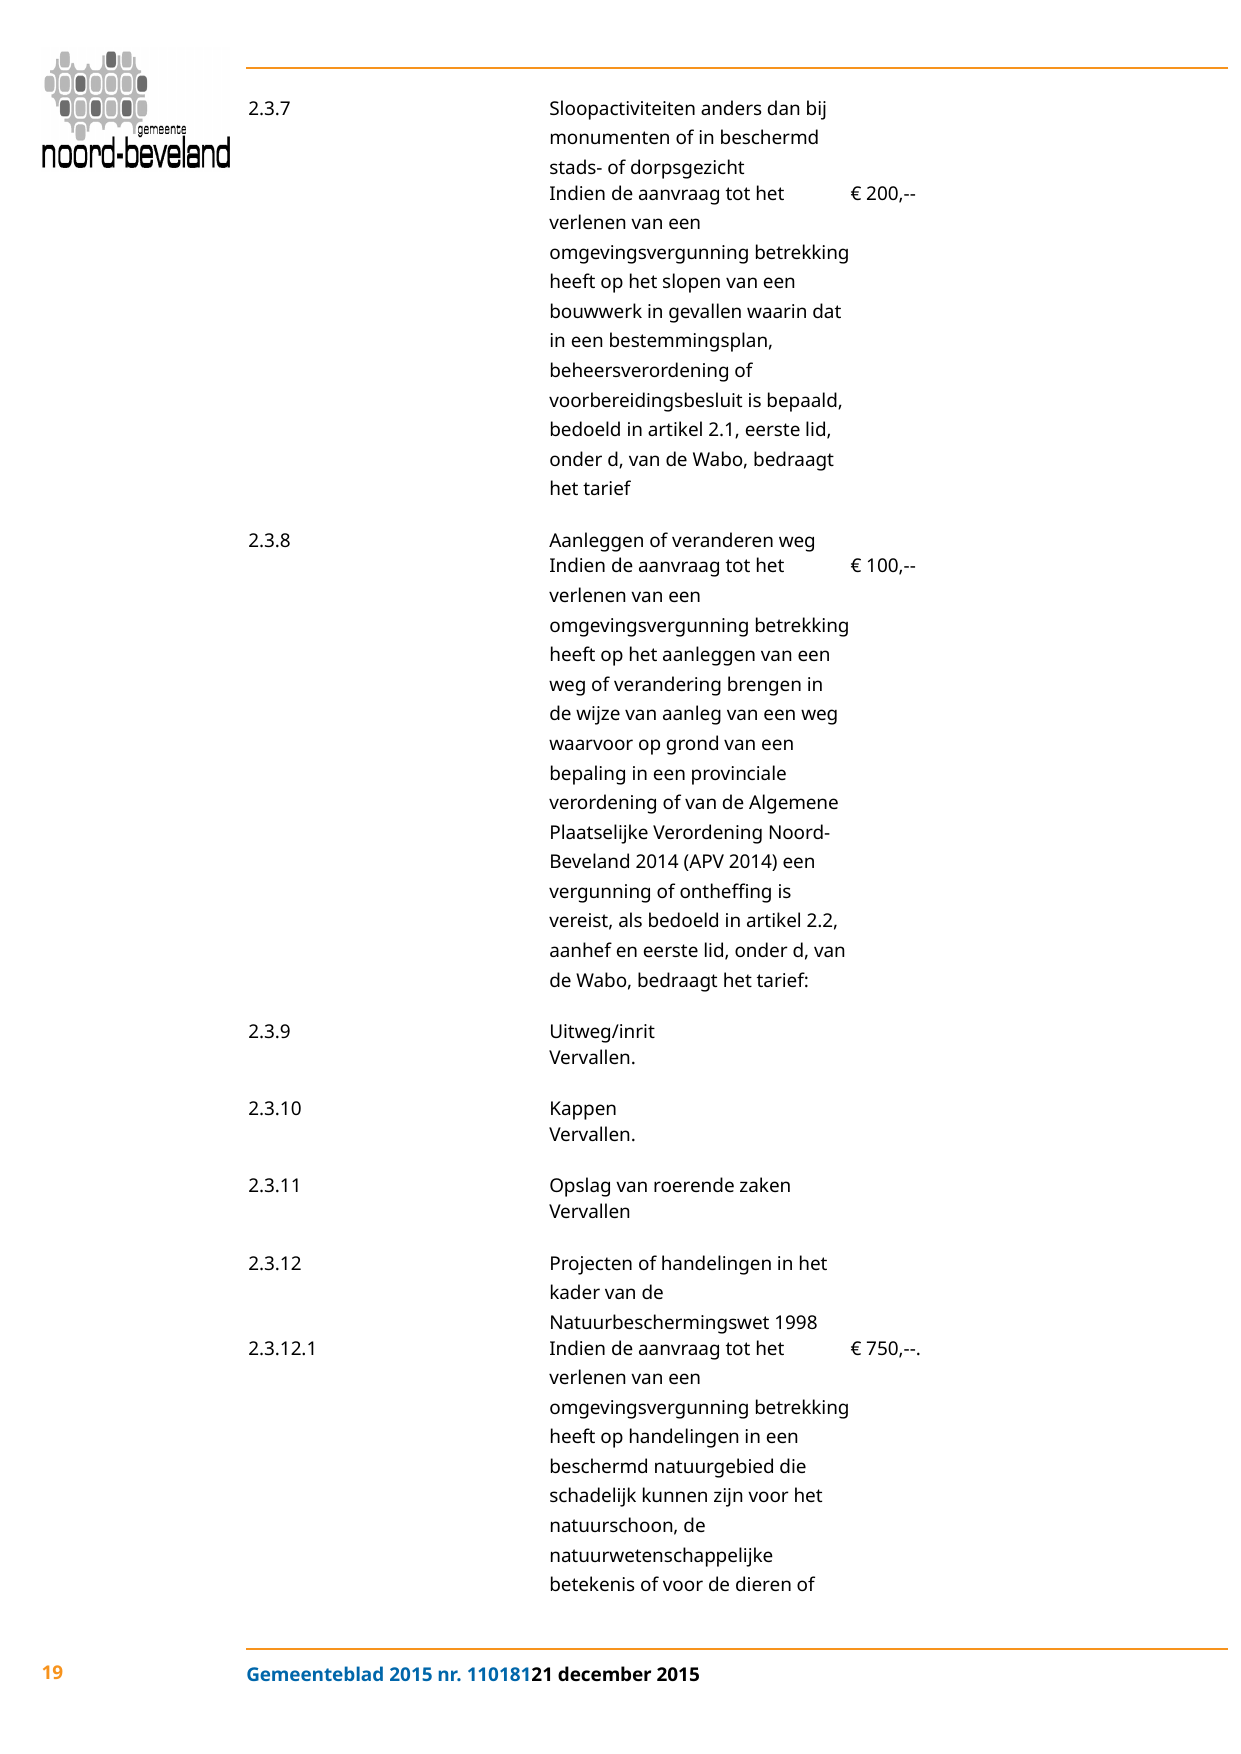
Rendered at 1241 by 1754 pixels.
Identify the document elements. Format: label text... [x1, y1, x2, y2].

table_cell Opslag van roerende zaken [549, 1173, 850, 1198]
table_cell Aanleggen of veranderen weg [549, 527, 850, 553]
table_cell [850, 1173, 1152, 1198]
table_cell Indien de aanvraag tot het verlenen van een omgevingsvergunning betrekking heeft op handelingen in een beschermd natuurgebied die schadelijk kunnen zijn voor het natuurschoon, de natuurwetenschappelijke betekenis of voor de dieren of [549, 1335, 850, 1597]
table_cell Vervallen. [549, 1121, 850, 1147]
table_cell [549, 1224, 850, 1250]
table_cell € 200,-- [850, 180, 1152, 501]
table_cell [549, 501, 850, 527]
table_cell [850, 1199, 1152, 1224]
table_cell [850, 1250, 1152, 1335]
table_cell [850, 1044, 1152, 1070]
table_cell [850, 527, 1152, 553]
table_cell Vervallen [549, 1199, 850, 1224]
table_cell [248, 1044, 549, 1070]
table_cell 2.3.10 [248, 1096, 549, 1121]
table_cell Vervallen. [549, 1044, 850, 1070]
table_cell [850, 1096, 1152, 1121]
table_cell [248, 1199, 549, 1224]
table_cell [248, 1224, 549, 1250]
table_cell Kappen [549, 1096, 850, 1121]
table_cell € 100,-- [850, 553, 1152, 993]
table_cell Uitweg/inrit [549, 1018, 850, 1044]
table_cell [850, 1121, 1152, 1147]
table_cell 2.3.8 [248, 527, 549, 553]
table_cell [248, 1070, 549, 1096]
table_cell [248, 1121, 549, 1147]
table_cell 2.3.12.1 [248, 1335, 549, 1597]
table_cell € 750,--. [850, 1335, 1152, 1597]
table_cell [850, 1224, 1152, 1250]
table_cell [549, 1070, 850, 1096]
table_cell [248, 501, 549, 527]
picture [41, 47, 231, 172]
table_cell [850, 95, 1152, 180]
table_cell [248, 993, 549, 1018]
table_cell Indien de aanvraag tot het verlenen van een omgevingsvergunning betrekking heeft op het aanleggen van een weg of verandering brengen in de wijze van aanleg van een weg waarvoor op grond van een bepaling in een provinciale verordening of van de Algemene Plaatselijke Verordening Noord-Beveland 2014 (APV 2014) een vergunning of ontheffing is vereist, als bedoeld in artikel 2.2, aanhef en eerste lid, onder d, van de Wabo, bedraagt het tarief: [549, 553, 850, 993]
table_cell 2.3.12 [248, 1250, 549, 1335]
table_cell Sloopactiviteiten anders dan bij monumenten of in beschermd stads- of dorpsgezicht [549, 95, 850, 180]
table_cell 2.3.9 [248, 1018, 549, 1044]
table_cell Indien de aanvraag tot het verlenen van een omgevingsvergunning betrekking heeft op het slopen van een bouwwerk in gevallen waarin dat in een bestemmingsplan, beheersverordening of voorbereidingsbesluit is bepaald, bedoeld in artikel 2.1, eerste lid, onder d, van de Wabo, bedraagt het tarief [549, 180, 850, 501]
table_cell [850, 1147, 1152, 1173]
table_cell [850, 993, 1152, 1018]
table_cell [549, 1147, 850, 1173]
table_cell [850, 1018, 1152, 1044]
table_cell [850, 501, 1152, 527]
table_cell 2.3.7 [248, 95, 549, 180]
table_cell [248, 553, 549, 993]
table_cell [850, 1070, 1152, 1096]
table_cell [248, 1147, 549, 1173]
table_cell Projecten of handelingen in het kader van de Natuurbeschermingswet 1998 [549, 1250, 850, 1335]
table_cell 2.3.11 [248, 1173, 549, 1198]
table_cell [248, 180, 549, 501]
table_cell [549, 993, 850, 1018]
